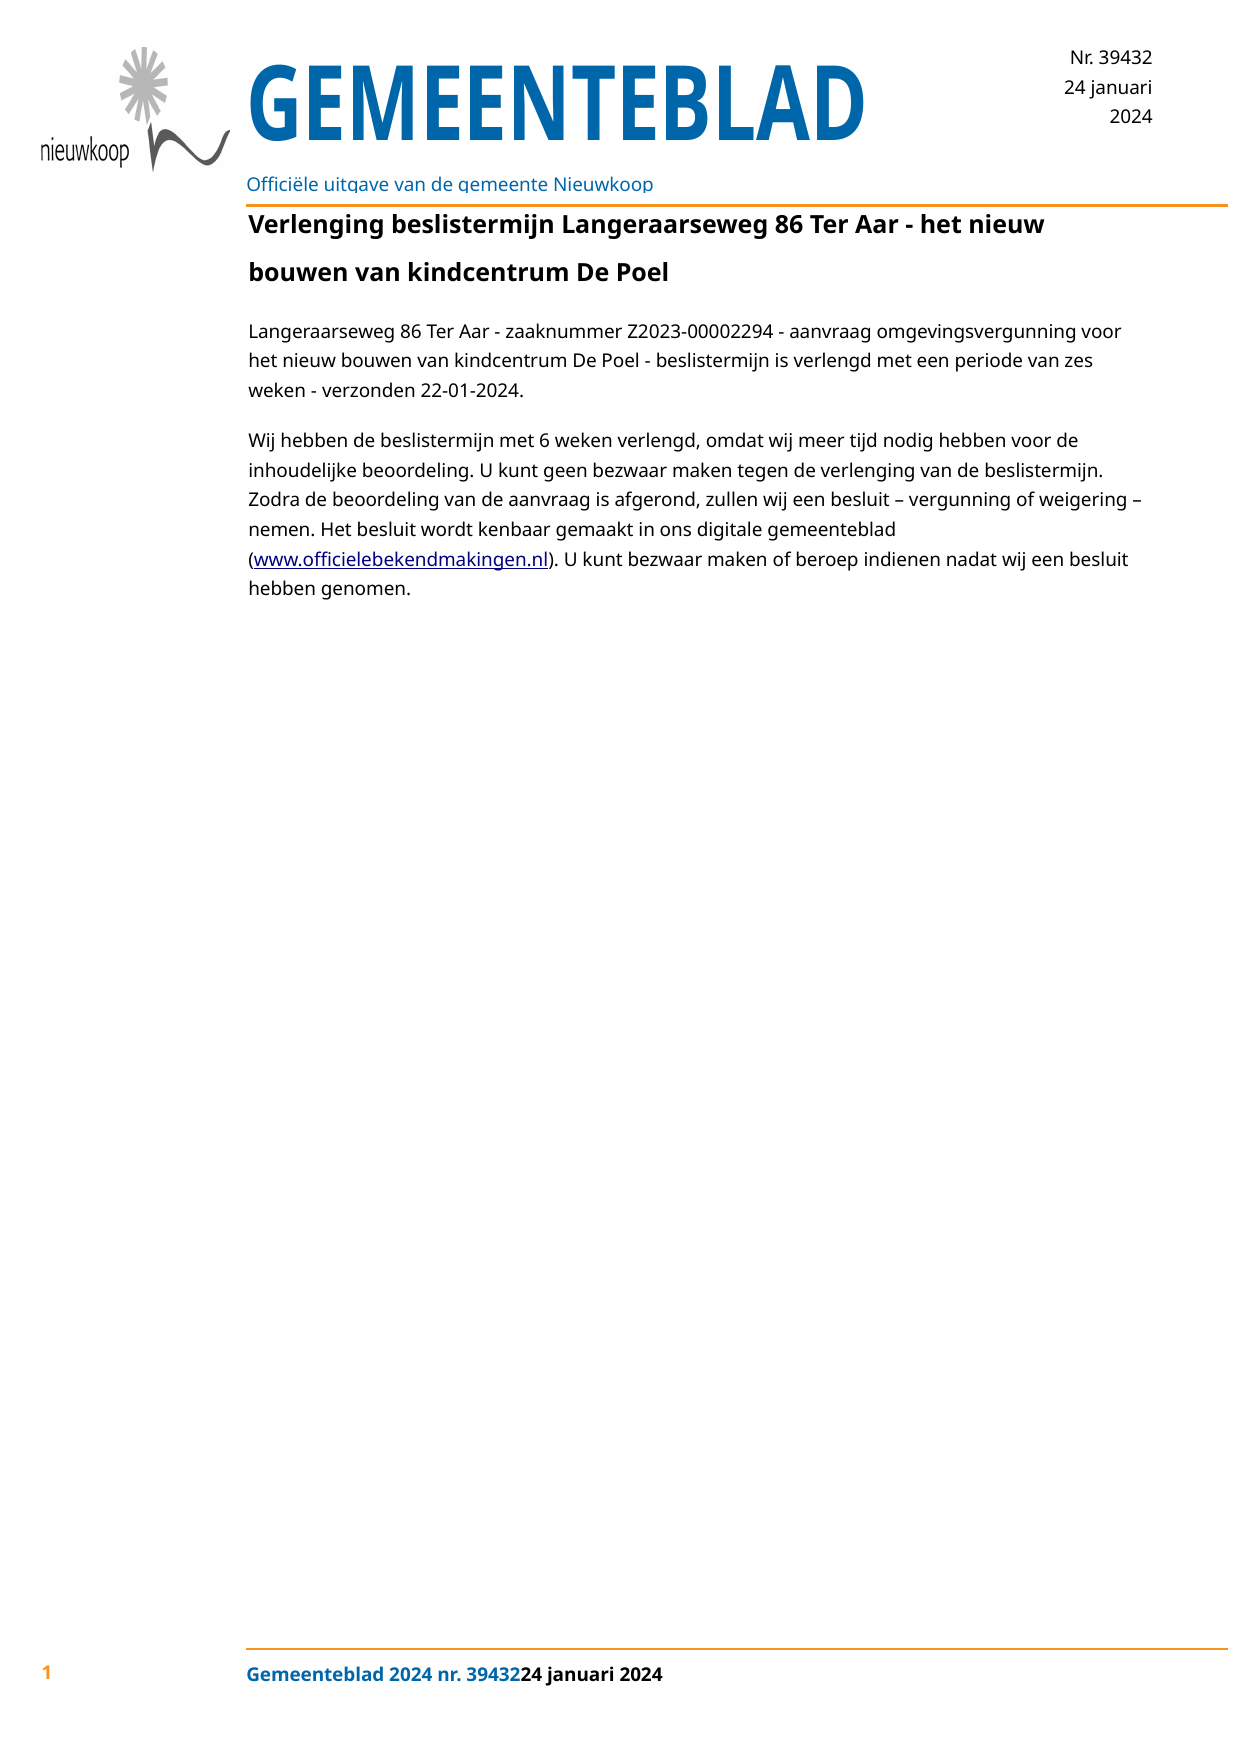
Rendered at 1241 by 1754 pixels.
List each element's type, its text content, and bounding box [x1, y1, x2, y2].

text Verlenging beslistermijn Langeraarseweg 86 Ter Aar - het nieuw bouwen van kindcentrum De Poel [248, 207, 1152, 288]
text Langeraarseweg 86 Ter Aar - zaaknummer Z2023-00002294 - aanvraag omgevingsvergunning voor het nieuw bouwen van kindcentrum De Poel - beslistermijn is verlengd met een periode van zes weken - verzonden 22-01-2024. [248, 318, 1152, 403]
text Wij hebben de beslistermijn met 6 weken verlengd, omdat wij meer tijd nodig hebben voor de inhoudelijke beoordeling. U kunt geen bezwaar maken tegen de verlenging van de beslistermijn. Zodra de beoordeling van de aanvraag is afgerond, zullen wij een besluit – vergunning of weigering – nemen. Het besluit wordt kenbaar gemaakt in ons digitale gemeenteblad (www.officielebekendmakingen.nl). U kunt bezwaar maken of beroep indienen nadat wij een besluit hebben genomen. [248, 427, 1152, 601]
picture [41, 47, 231, 172]
